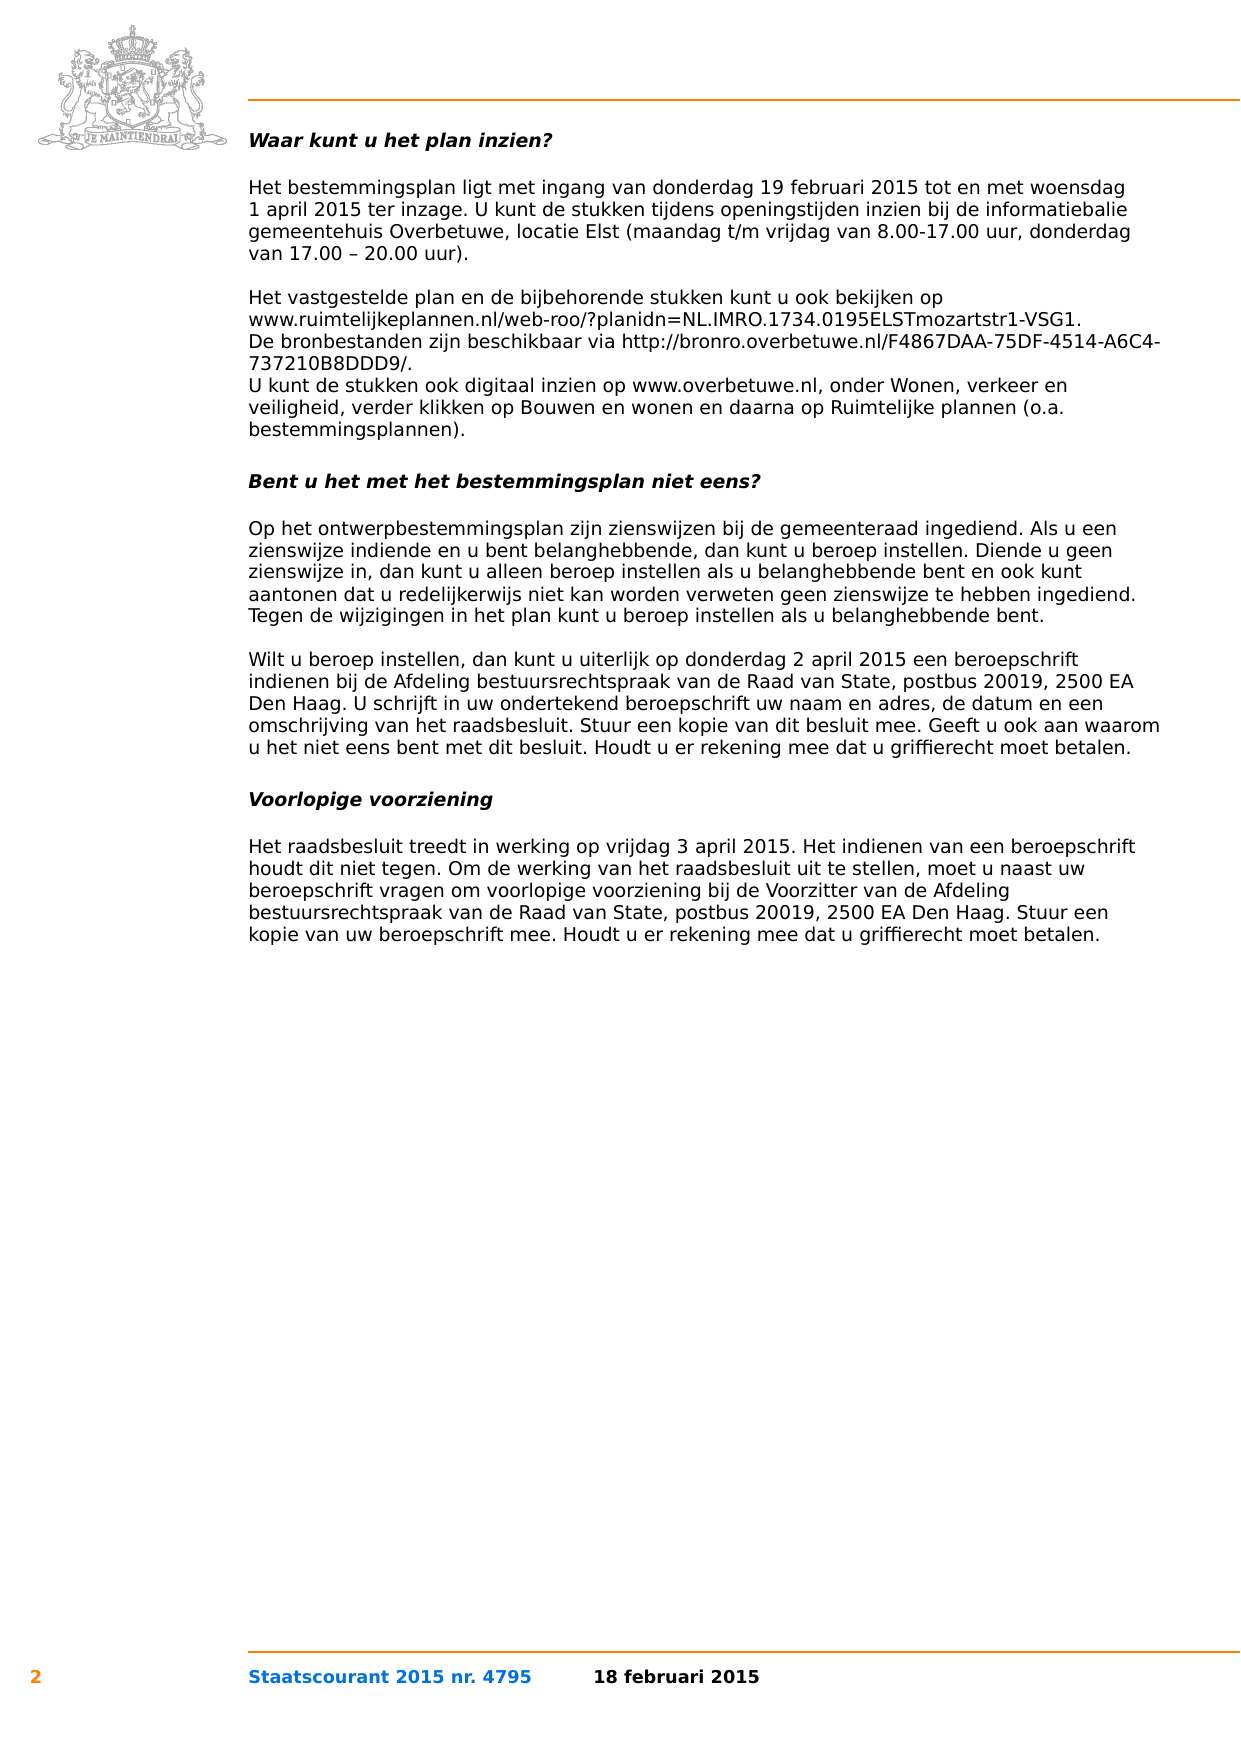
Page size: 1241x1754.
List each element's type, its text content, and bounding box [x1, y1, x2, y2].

subtitle Voorlopige voorziening [248, 789, 1163, 811]
text Het vastgestelde plan en de bijbehorende stukken kunt u ook bekijken op www.ruimtelijkeplannen.nl/web-roo/?planidn=NL.IMRO.1734.0195ELSTmozartstr1-VSG1. [248, 287, 1163, 331]
text De bronbestanden zijn beschikbaar via http://bronro.overbetuwe.nl/F4867DAA-75DF-4514-A6C4-737210B8DDD9/. [248, 331, 1163, 374]
subtitle Bent u het met het bestemmingsplan niet eens? [248, 471, 1163, 492]
picture [38, 25, 227, 150]
text Het bestemmingsplan ligt met ingang van donderdag 19 februari 2015 tot en met woensdag 1 april 2015 ter inzage. U kunt de stukken tijdens openingstijden inzien bij de informatiebalie gemeentehuis Overbetuwe, locatie Elst (maandag t/m vrijdag van 8.00-17.00 uur, donderdag van 17.00 – 20.00 uur). [248, 177, 1163, 265]
text Op het ontwerpbestemmingsplan zijn zienswijzen bij de gemeenteraad ingediend. Als u een zienswijze indiende en u bent belanghebbende, dan kunt u beroep instellen. Diende u geen zienswijze in, dan kunt u alleen beroep instellen als u belanghebbende bent en ook kunt aantonen dat u redelijkerwijs niet kan worden verweten geen zienswijze te hebben ingediend. Tegen de wijzigingen in het plan kunt u beroep instellen als u belanghebbende bent. [248, 517, 1163, 627]
text U kunt de stukken ook digitaal inzien op www.overbetuwe.nl, onder Wonen, verkeer en veiligheid, verder klikken op Bouwen en wonen en daarna op Ruimtelijke plannen (o.a. bestemmingsplannen). [248, 374, 1163, 441]
text Wilt u beroep instellen, dan kunt u uiterlijk op donderdag 2 april 2015 een beroepschrift indienen bij de Afdeling bestuursrechtspraak van de Raad van State, postbus 20019, 2500 EA Den Haag. U schrijft in uw ondertekend beroepschrift uw naam en adres, de datum en een omschrijving van het raadsbesluit. Stuur een kopie van dit besluit mee. Geeft u ook aan waarom u het niet eens bent met dit besluit. Houdt u er rekening mee dat u griffierecht moet betalen. [248, 649, 1163, 759]
subtitle Waar kunt u het plan inzien? [248, 130, 1163, 152]
text Het raadsbesluit treedt in werking op vrijdag 3 april 2015. Het indienen van een beroepschrift houdt dit niet tegen. Om de werking van het raadsbesluit uit te stellen, moet u naast uw beroepschrift vragen om voorlopige voorziening bij de Voorzitter van de Afdeling bestuursrechtspraak van de Raad van State, postbus 20019, 2500 EA Den Haag. Stuur een kopie van uw beroepschrift mee. Houdt u er rekening mee dat u griffierecht moet betalen. [248, 836, 1163, 946]
